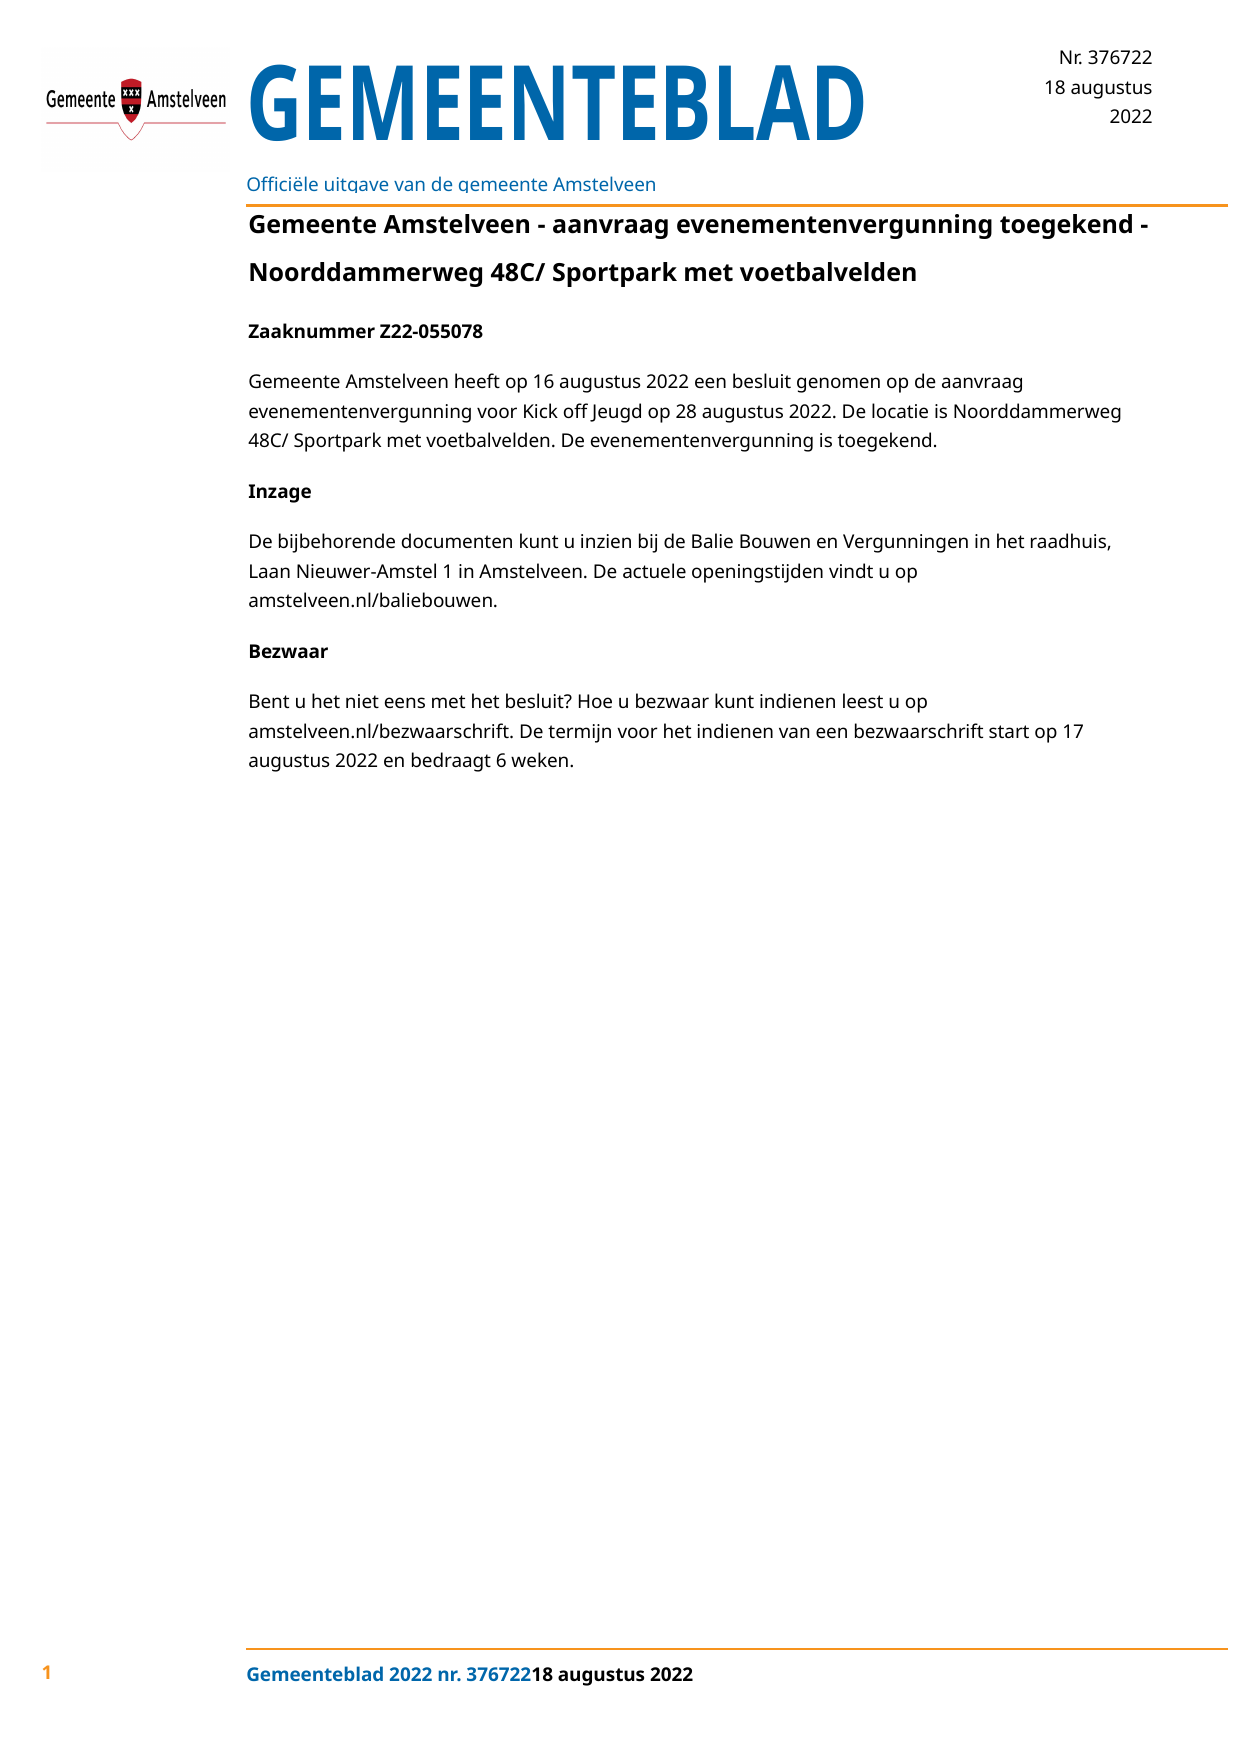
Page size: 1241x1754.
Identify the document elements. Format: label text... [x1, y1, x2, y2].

text De bijbehorende documenten kunt u inzien bij de Balie Bouwen en Vergunningen in het raadhuis, Laan Nieuwer-Amstel 1 in Amstelveen. De actuele openingstijden vindt u op amstelveen.nl/baliebouwen. [248, 528, 1152, 613]
text Gemeente Amstelveen heeft op 16 augustus 2022 een besluit genomen op de aanvraag evenementenvergunning voor Kick off Jeugd op 28 augustus 2022. De locatie is Noorddammerweg 48C/ Sportpark met voetbalvelden. De evenementenvergunning is toegekend. [248, 368, 1152, 453]
text Gemeente Amstelveen - aanvraag evenementenvergunning toegekend - Noorddammerweg 48C/ Sportpark met voetbalvelden [248, 207, 1152, 288]
text Bezwaar [248, 638, 1152, 664]
text Zaaknummer Z22-055078 [248, 318, 1152, 344]
text Inzage [248, 478, 1152, 504]
text Bent u het niet eens met het besluit? Hoe u bezwaar kunt indienen leest u op amstelveen.nl/bezwaarschrift. De termijn voor het indienen van een bezwaarschrift start op 17 augustus 2022 en bedraagt 6 weken. [248, 688, 1152, 773]
picture [41, 47, 231, 172]
